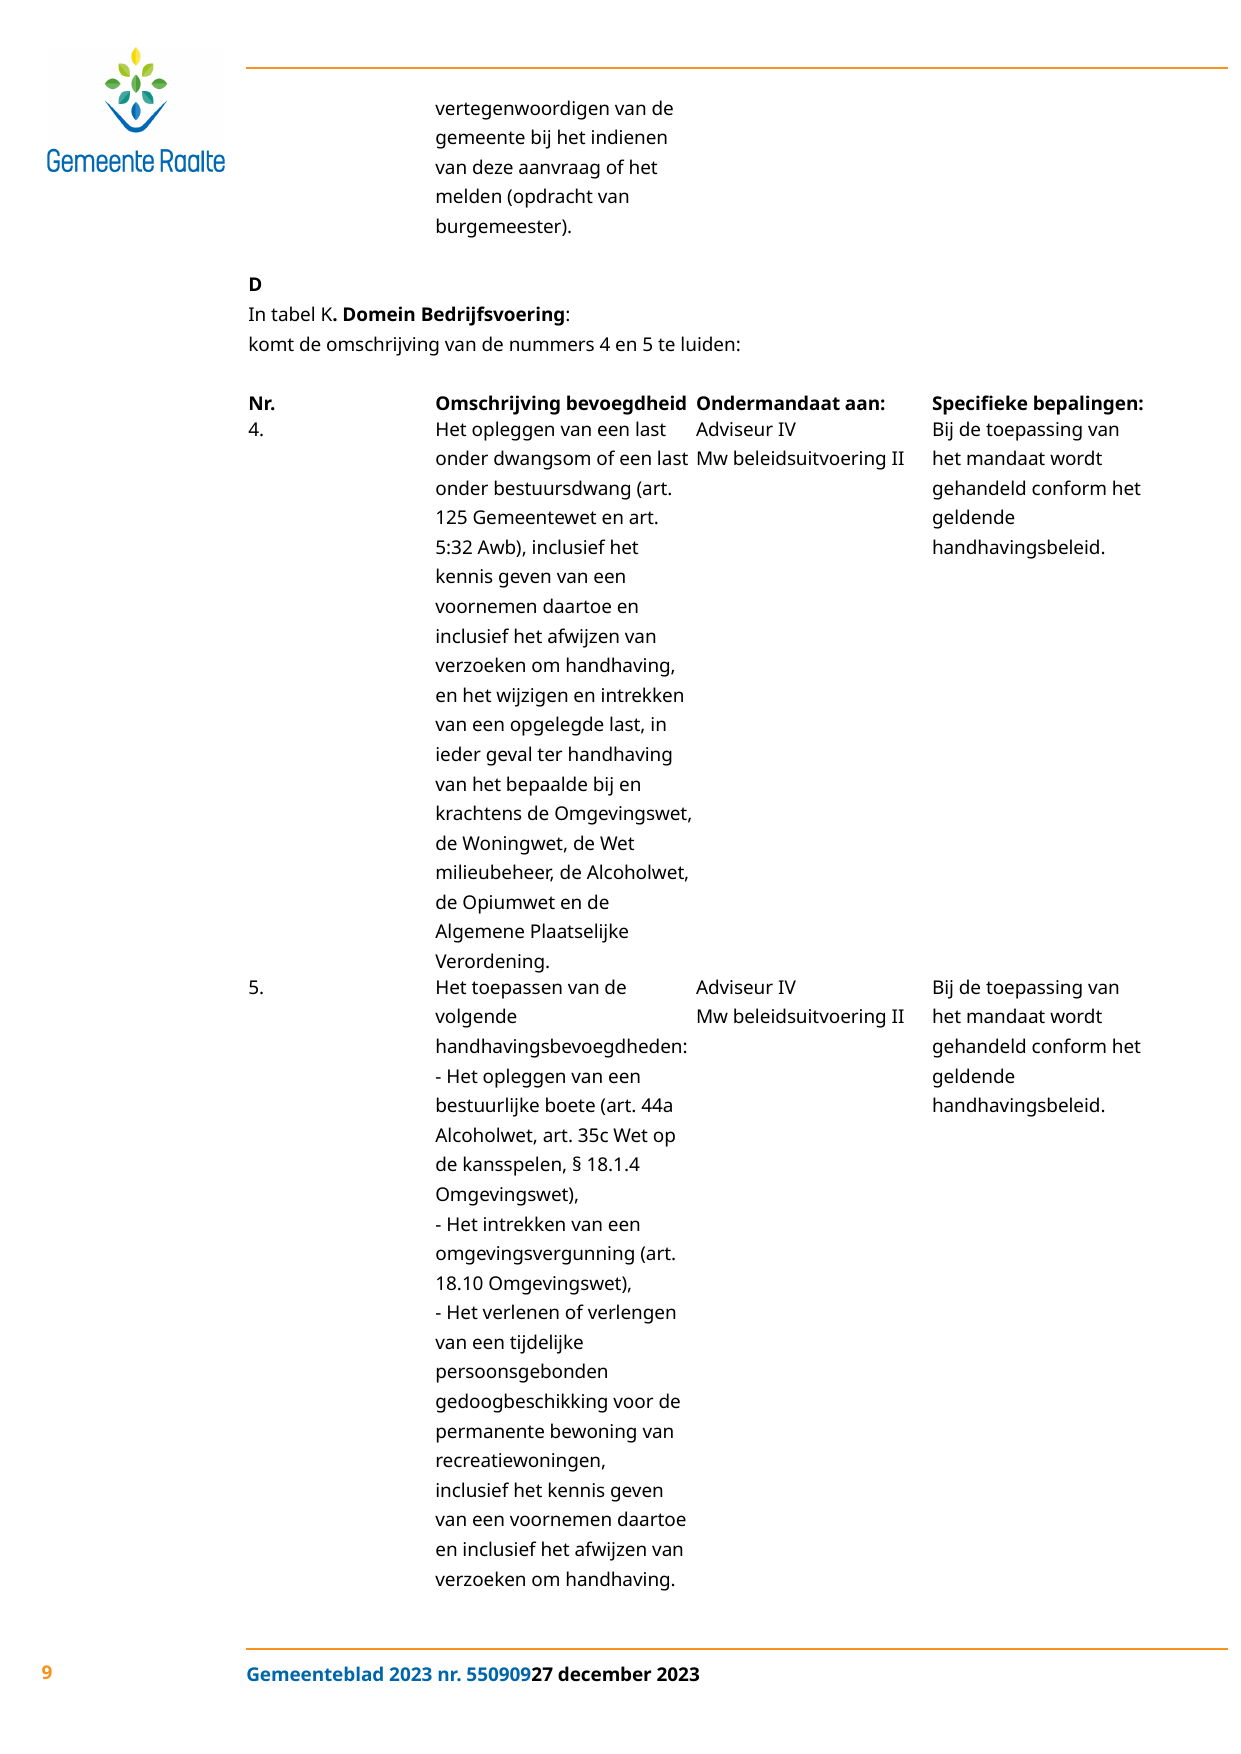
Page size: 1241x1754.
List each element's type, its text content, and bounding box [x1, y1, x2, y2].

table_cell Het toepassen van de volgende handhavingsbevoegdheden: - Het opleggen van een bestuurlijke boete (art. 44a Alcoholwet, art. 35c Wet op de kansspelen, § 18.1.4 Omgevingswet), - Het intrekken van een omgevingsvergunning (art. 18.10 Omgevingswet), - Het verlenen of verlengen van een tijdelijke persoonsgebonden gedoogbeschikking voor de permanente bewoning van recreatiewoningen, inclusief het kennis geven van een voornemen daartoe en inclusief het afwijzen van verzoeken om handhaving. [435, 974, 696, 1591]
table_header Specifieke bepalingen: [932, 390, 1152, 416]
table_header Nr. [248, 390, 435, 416]
table_header Omschrijving bevoegdheid [435, 390, 696, 416]
table_header Ondermandaat aan: [696, 390, 932, 416]
table_cell Bij de toepassing van het mandaat wordt gehandeld conform het geldende handhavingsbeleid. [932, 416, 1152, 974]
table_cell Het opleggen van een last onder dwangsom of een last onder bestuursdwang (art. 125 Gemeentewet en art. 5:32 Awb), inclusief het kennis geven van een voornemen daartoe en inclusief het afwijzen van verzoeken om handhaving, en het wijzigen en intrekken van een opgelegde last, in ieder geval ter handhaving van het bepaalde bij en krachtens de Omgevingswet, de Woningwet, de Wet milieubeheer, de Alcoholwet, de Opiumwet en de Algemene Plaatselijke Verordening. [435, 416, 696, 974]
table_cell [248, 95, 435, 239]
table_cell 4. [248, 416, 435, 974]
table_cell Bij de toepassing van het mandaat wordt gehandeld conform het geldende handhavingsbeleid. [932, 974, 1152, 1591]
picture [41, 47, 231, 172]
table_cell Adviseur IV Mw beleidsuitvoering II [696, 974, 932, 1591]
text D [248, 272, 1152, 297]
table_cell vertegenwoordigen van de gemeente bij het indienen van deze aanvraag of het melden (opdracht van burgemeester). [435, 95, 696, 239]
table_cell 5. [248, 974, 435, 1591]
table_cell Adviseur IV Mw beleidsuitvoering II [696, 416, 932, 974]
text In tabel K. Domein Bedrijfsvoering: [248, 301, 1152, 327]
text komt de omschrijving van de nummers 4 en 5 te luiden: [248, 331, 1152, 357]
table_cell [932, 95, 1152, 239]
table_cell [696, 95, 932, 239]
